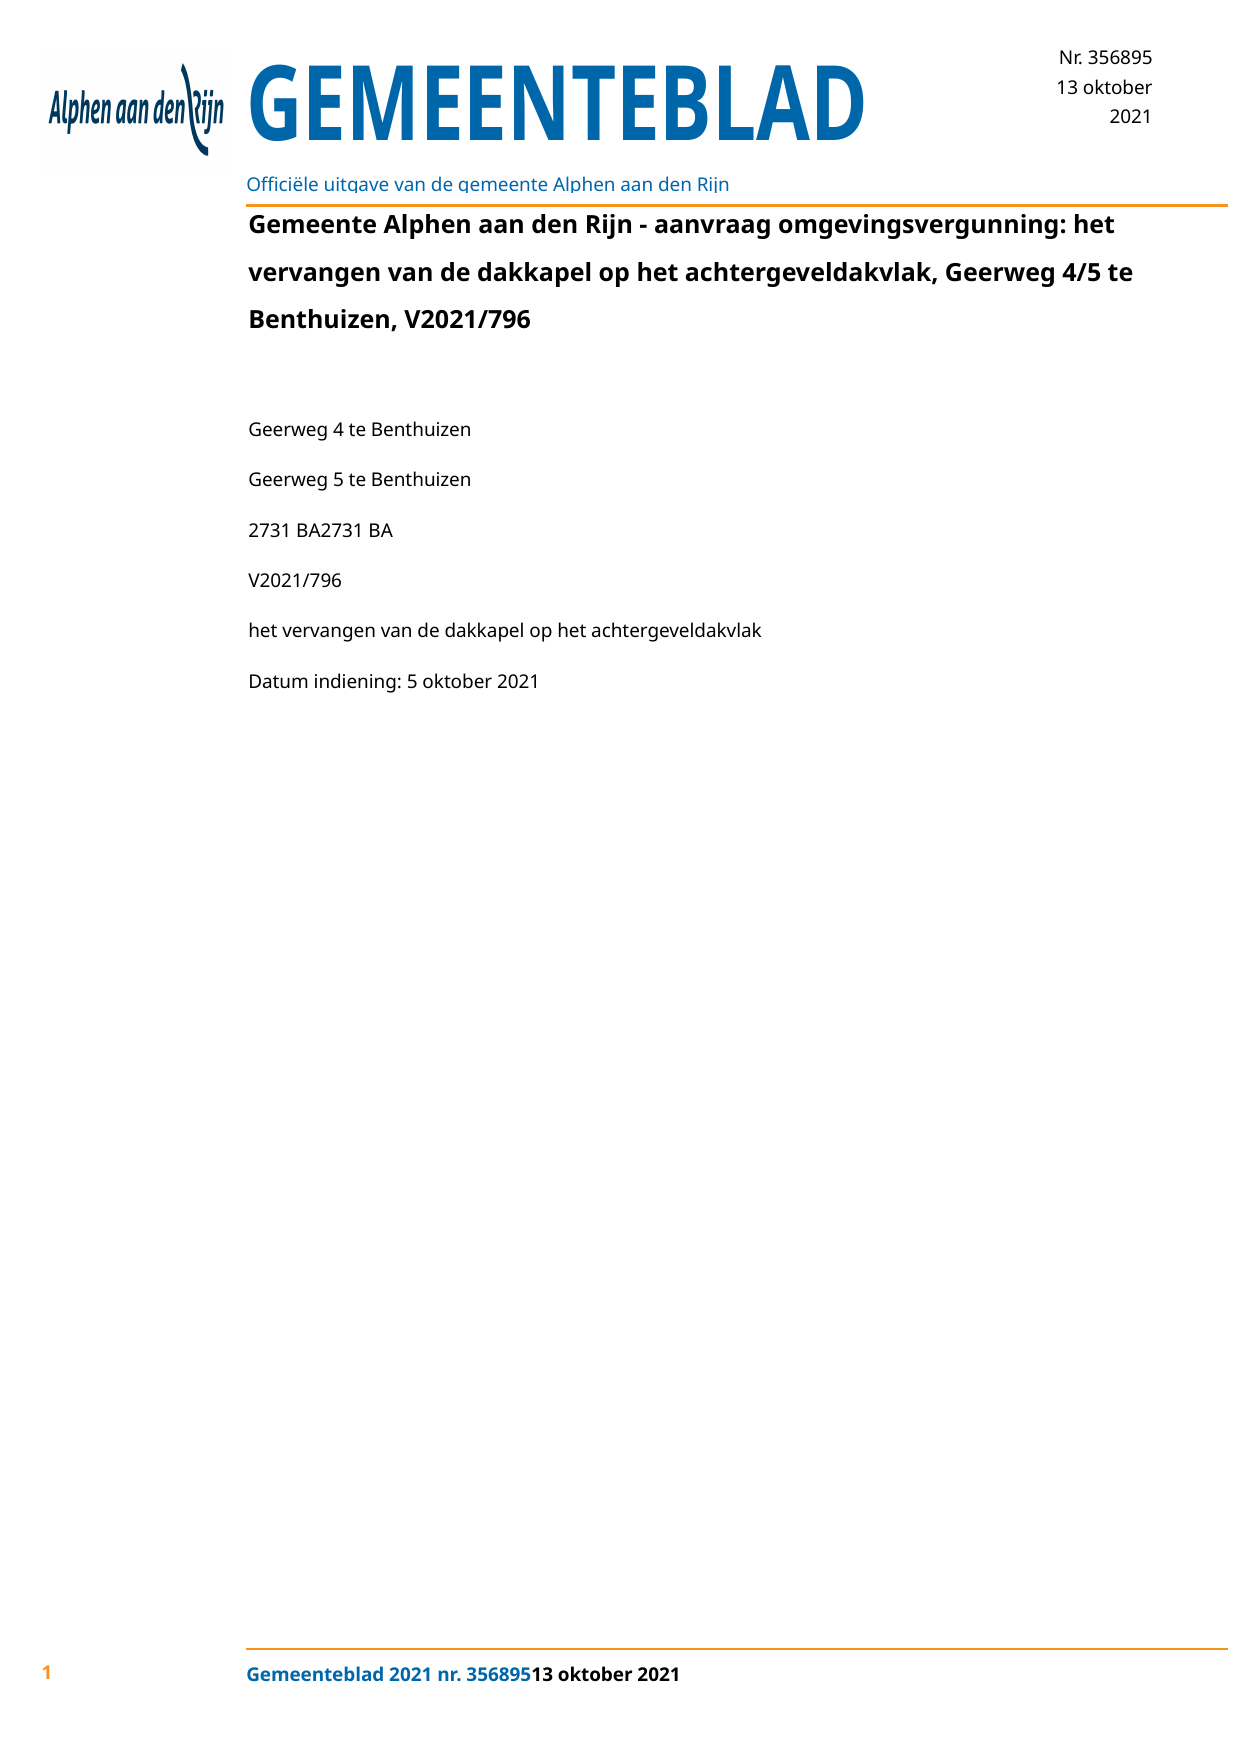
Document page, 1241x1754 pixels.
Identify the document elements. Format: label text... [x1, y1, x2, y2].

text Geerweg 4 te Benthuizen [248, 416, 1152, 442]
text Datum indiening: 5 oktober 2021 [248, 668, 1152, 694]
text V2021/796 [248, 567, 1152, 593]
picture [41, 47, 231, 172]
text Geerweg 5 te Benthuizen [248, 466, 1152, 492]
text het vervangen van de dakkapel op het achtergeveldakvlak [248, 618, 1152, 643]
text Gemeente Alphen aan den Rijn - aanvraag omgevingsvergunning: het vervangen van de dakkapel op het achtergeveldakvlak, Geerweg 4/5 te Benthuizen, V2021/796 [248, 207, 1152, 336]
text 2731 BA2731 BA [248, 517, 1152, 542]
